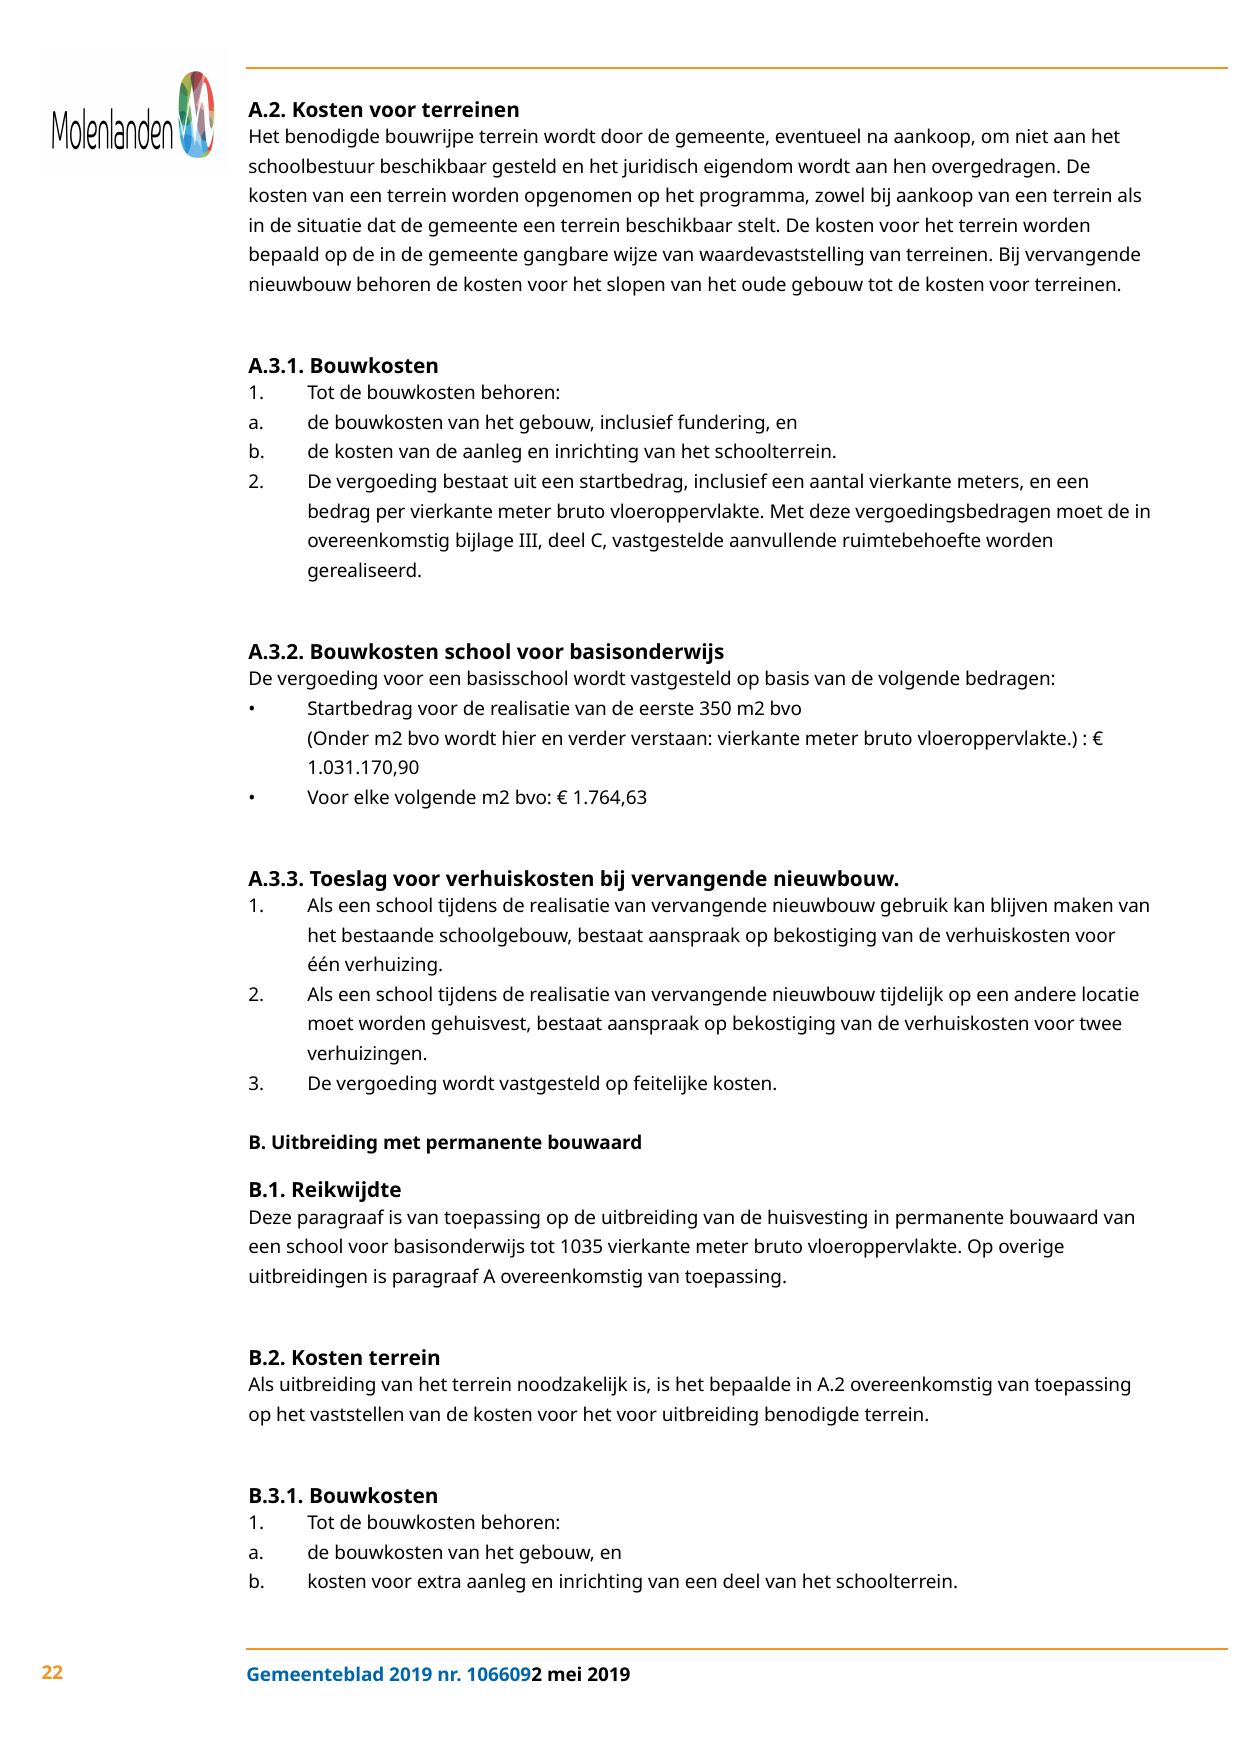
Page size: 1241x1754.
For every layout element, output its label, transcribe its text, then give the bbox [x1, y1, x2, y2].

list De vergoeding wordt vastgesteld op feitelijke kosten. [248, 1070, 1152, 1096]
text A.2. Kosten voor terreinen [248, 95, 1152, 123]
text B.1. Reikwijdte [248, 1176, 1152, 1204]
text B.2. Kosten terrein [248, 1343, 1152, 1372]
text A.3.2. Bouwkosten school voor basisonderwijs [248, 637, 1152, 666]
text B.3.1. Bouwkosten [248, 1481, 1152, 1509]
text Deze paragraaf is van toepassing op de uitbreiding van de huisvesting in permanente bouwaard van een school voor basisonderwijs tot 1035 vierkante meter bruto vloeroppervlakte. Op overige uitbreidingen is paragraaf A overeenkomstig van toepassing. [248, 1204, 1152, 1289]
list (Onder m2 bvo wordt hier en verder verstaan: vierkante meter bruto vloeroppervlakte.) : € 1.031.170,90 [248, 725, 1152, 780]
list Tot de bouwkosten behoren: [248, 1509, 1152, 1535]
list Startbedrag voor de realisatie van de eerste 350 m2 bvo [248, 695, 1152, 721]
text A.3.3. Toeslag voor verhuiskosten bij vervangende nieuwbouw. [248, 864, 1152, 892]
list de bouwkosten van het gebouw, en [248, 1539, 1152, 1565]
text De vergoeding voor een basisschool wordt vastgesteld op basis van de volgende bedragen: [248, 666, 1152, 691]
text B. Uitbreiding met permanente bouwaard [248, 1129, 1152, 1155]
list kosten voor extra aanleg en inrichting van een deel van het schoolterrein. [248, 1569, 1152, 1594]
list de bouwkosten van het gebouw, inclusief fundering, en [248, 409, 1152, 435]
list De vergoeding bestaat uit een startbedrag, inclusief een aantal vierkante meters, en een bedrag per vierkante meter bruto vloeroppervlakte. Met deze vergoedingsbedragen moet de in overeenkomstig bijlage III, deel C, vastgestelde aanvullende ruimtebehoefte worden gerealiseerd. [248, 468, 1152, 583]
text A.3.1. Bouwkosten [248, 351, 1152, 379]
list Tot de bouwkosten behoren: [248, 379, 1152, 405]
text Het benodigde bouwrijpe terrein wordt door de gemeente, eventueel na aankoop, om niet aan het schoolbestuur beschikbaar gesteld en het juridisch eigendom wordt aan hen overgedragen. De kosten van een terrein worden opgenomen op het programma, zowel bij aankoop van een terrein als in de situatie dat de gemeente een terrein beschikbaar stelt. De kosten voor het terrein worden bepaald op de in de gemeente gangbare wijze van waardevaststelling van terreinen. Bij vervangende nieuwbouw behoren de kosten voor het slopen van het oude gebouw tot de kosten voor terreinen. [248, 123, 1152, 297]
list Als een school tijdens de realisatie van vervangende nieuwbouw gebruik kan blijven maken van het bestaande schoolgebouw, bestaat aanspraak op bekostiging van de verhuiskosten voor één verhuizing. [248, 892, 1152, 977]
list Voor elke volgende m2 bvo: € 1.764,63 [248, 784, 1152, 809]
text Als uitbreiding van het terrein noodzakelijk is, is het bepaalde in A.2 overeenkomstig van toepassing op het vaststellen van de kosten voor het voor uitbreiding benodigde terrein. [248, 1372, 1152, 1427]
picture [41, 47, 231, 172]
list Als een school tijdens de realisatie van vervangende nieuwbouw tijdelijk op een andere locatie moet worden gehuisvest, bestaat aanspraak op bekostiging van de verhuiskosten voor twee verhuizingen. [248, 981, 1152, 1066]
list de kosten van de aanleg en inrichting van het schoolterrein. [248, 439, 1152, 464]
